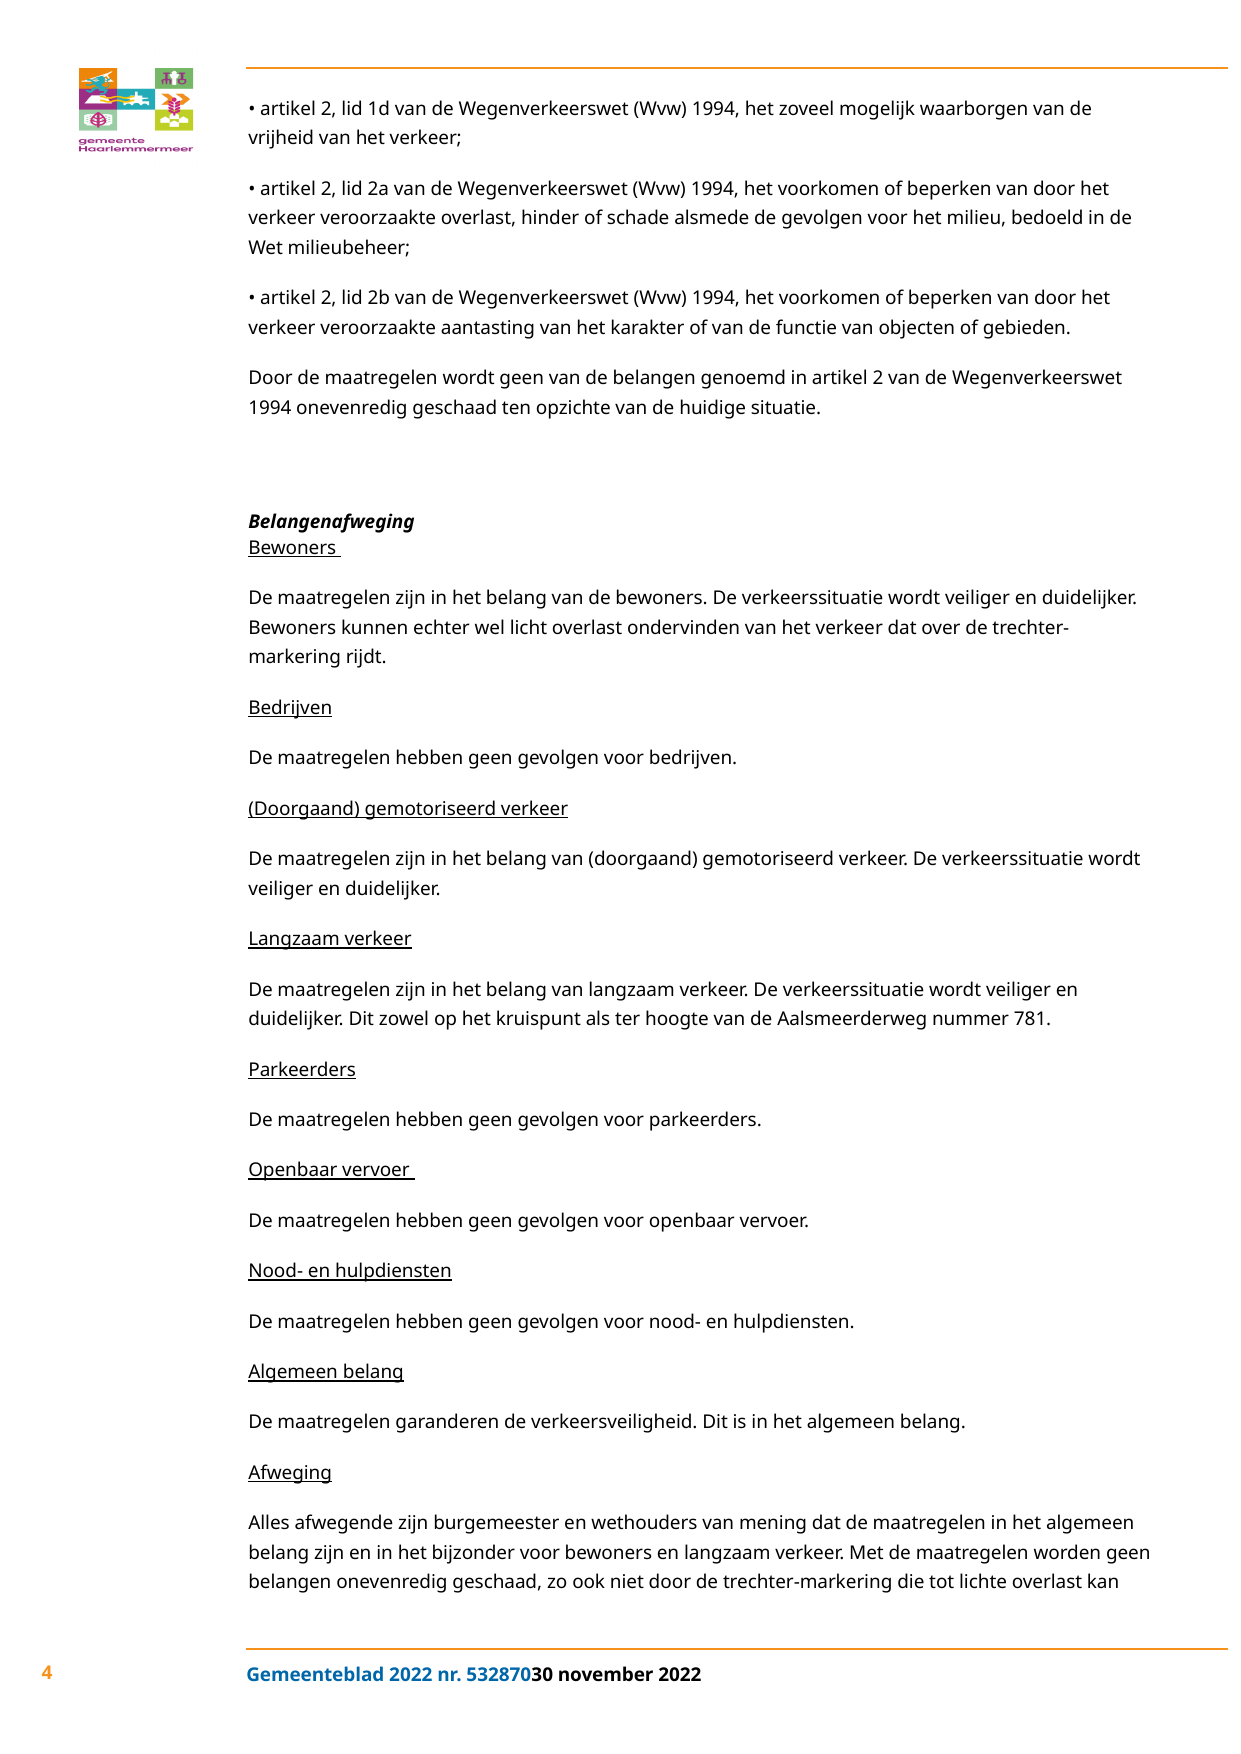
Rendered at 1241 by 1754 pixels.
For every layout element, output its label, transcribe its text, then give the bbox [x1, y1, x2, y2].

text • artikel 2, lid 2a van de Wegenverkeerswet (Wvw) 1994, het voorkomen of beperken van door het verkeer veroorzaakte overlast, hinder of schade alsmede de gevolgen voor het milieu, bedoeld in de Wet milieubeheer; [248, 175, 1152, 260]
text De maatregelen zijn in het belang van de bewoners. De verkeerssituatie wordt veiliger en duidelijker. Bewoners kunnen echter wel licht overlast ondervinden van het verkeer dat over de trechter-markering rijdt. [248, 584, 1152, 669]
text Belangenafweging [248, 508, 1152, 534]
text De maatregelen garanderen de verkeersveiligheid. Dit is in het algemeen belang. [248, 1409, 1152, 1434]
text Alles afwegende zijn burgemeester en wethouders van mening dat de maatregelen in het algemeen belang zijn en in het bijzonder voor bewoners en langzaam verkeer. Met de maatregelen worden geen belangen onevenredig geschaad, zo ook niet door de trechter-markering die tot lichte overlast kan [248, 1509, 1152, 1594]
text De maatregelen hebben geen gevolgen voor bedrijven. [248, 744, 1152, 770]
text De maatregelen hebben geen gevolgen voor nood- en hulpdiensten. [248, 1308, 1152, 1333]
text Parkeerders [248, 1056, 1152, 1081]
text De maatregelen zijn in het belang van (doorgaand) gemotoriseerd verkeer. De verkeerssituatie wordt veiliger en duidelijker. [248, 845, 1152, 901]
text Door de maatregelen wordt geen van de belangen genoemd in artikel 2 van de Wegenverkeerswet 1994 onevenredig geschaad ten opzichte van de huidige situatie. [248, 364, 1152, 420]
text Bedrijven [248, 694, 1152, 720]
text • artikel 2, lid 2b van de Wegenverkeerswet (Wvw) 1994, het voorkomen of beperken van door het verkeer veroorzaakte aantasting van het karakter of van de functie van objecten of gebieden. [248, 284, 1152, 340]
text Nood- en hulpdiensten [248, 1257, 1152, 1283]
text • artikel 2, lid 1d van de Wegenverkeerswet (Wvw) 1994, het zoveel mogelijk waarborgen van de vrijheid van het verkeer; [248, 95, 1152, 150]
text Afweging [248, 1459, 1152, 1485]
text De maatregelen zijn in het belang van langzaam verkeer. De verkeerssituatie wordt veiliger en duidelijker. Dit zowel op het kruispunt als ter hoogte van de Aalsmeerderweg nummer 781. [248, 976, 1152, 1031]
text Langzaam verkeer [248, 925, 1152, 951]
text Algemeen belang [248, 1358, 1152, 1384]
picture [41, 47, 231, 172]
text Bewoners [248, 534, 1152, 560]
text (Doorgaand) gemotoriseerd verkeer [248, 795, 1152, 821]
text De maatregelen hebben geen gevolgen voor parkeerders. [248, 1106, 1152, 1132]
text De maatregelen hebben geen gevolgen voor openbaar vervoer. [248, 1207, 1152, 1233]
text Openbaar vervoer [248, 1157, 1152, 1182]
